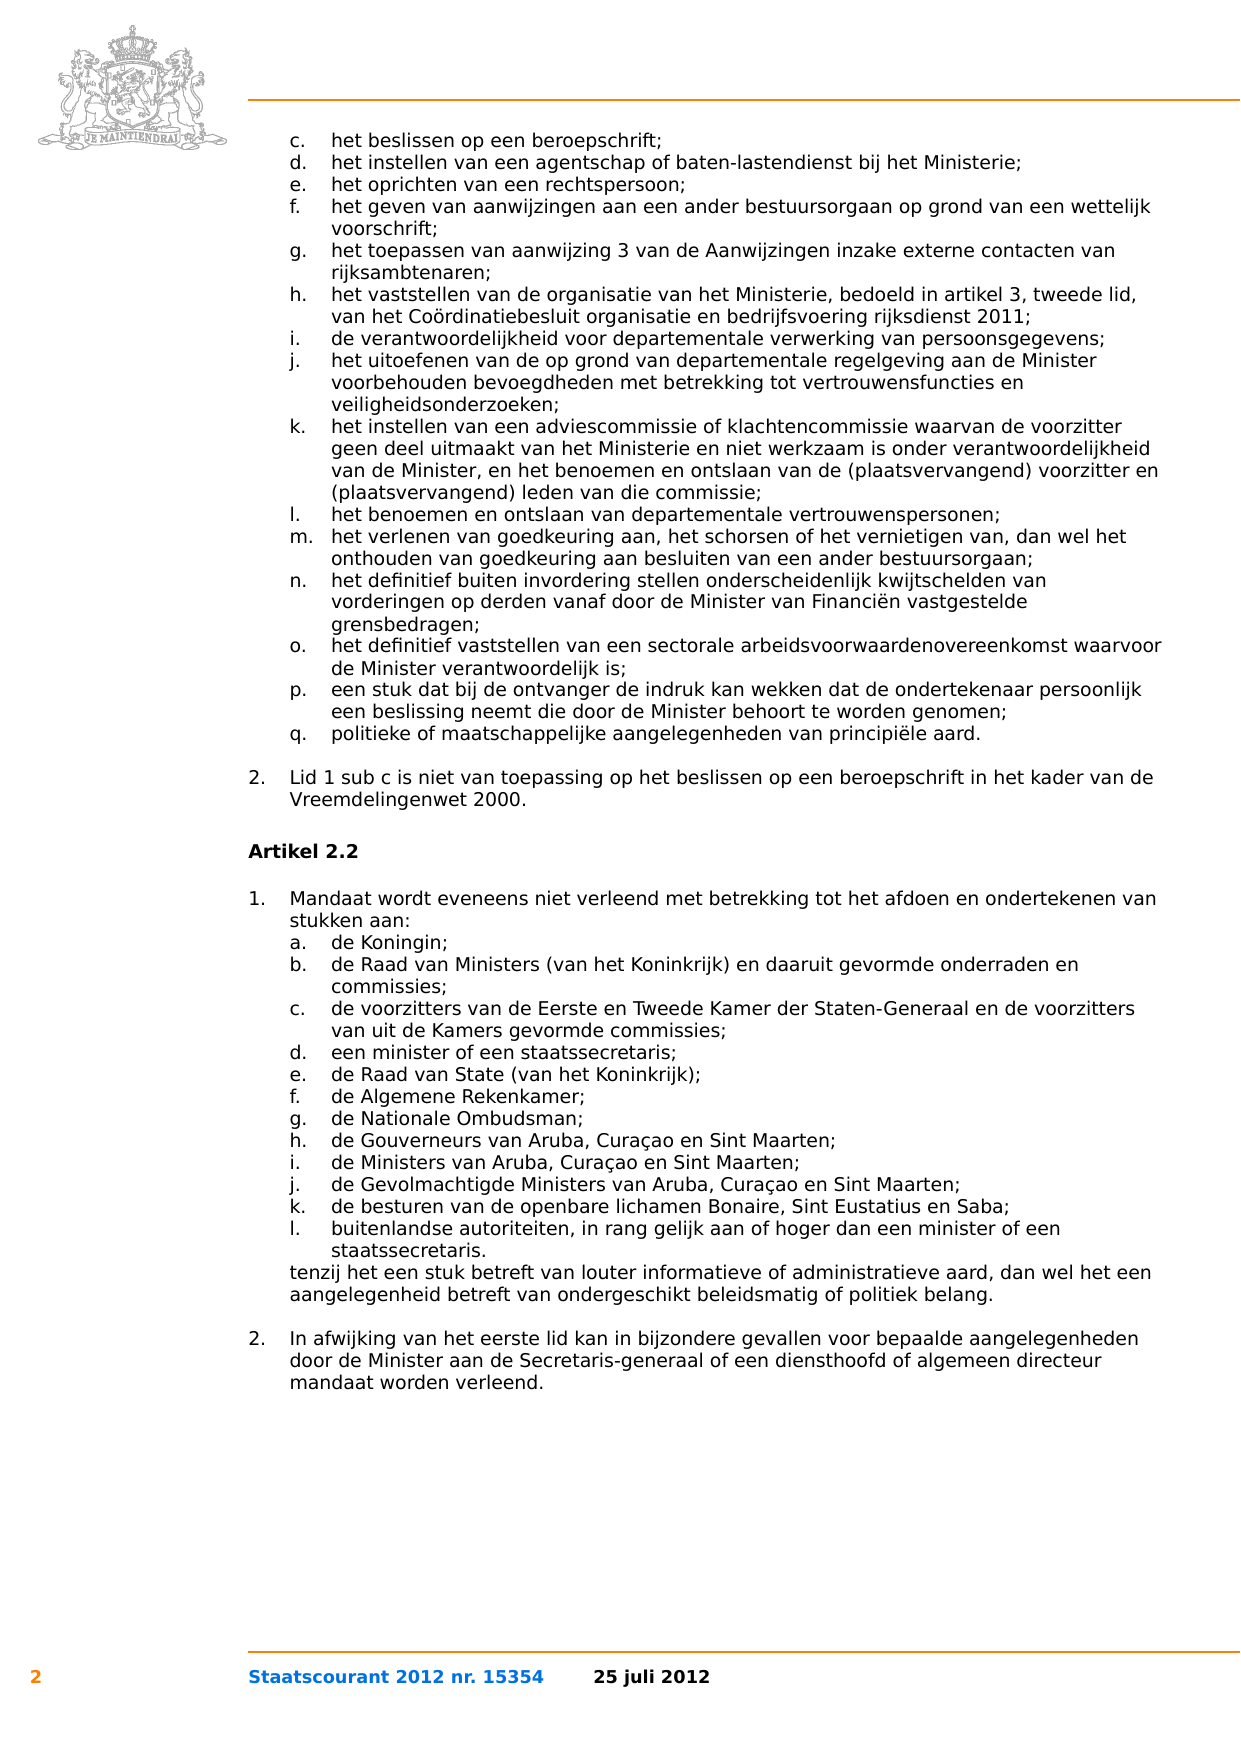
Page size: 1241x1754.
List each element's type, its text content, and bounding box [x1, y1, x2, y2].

picture [38, 25, 227, 150]
text 2. In afwijking van het eerste lid kan in bijzondere gevallen voor bepaalde aangelegenheden door de Minister aan de Secretaris-generaal of een diensthoofd of algemeen directeur mandaat worden verleend. [248, 1328, 1163, 1393]
text 2. Lid 1 sub c is niet van toepassing op het beslissen op een beroepschrift in het kader van de Vreemdelingenwet 2000. [248, 767, 1163, 811]
text l. het benoemen en ontslaan van departementale vertrouwenspersonen; [289, 503, 1163, 526]
text c. het beslissen op een beroepschrift; [289, 130, 1163, 152]
text i. de verantwoordelijkheid voor departementale verwerking van persoonsgegevens; [289, 328, 1163, 350]
text q. politieke of maatschappelijke aangelegenheden van principiële aard. [289, 723, 1163, 745]
text g. het toepassen van aanwijzing 3 van de Aanwijzingen inzake externe contacten van rijksambtenaren; [289, 240, 1163, 284]
text d. een minister of een staatssecretaris; [289, 1042, 1163, 1064]
text f. het geven van aanwijzingen aan een ander bestuursorgaan op grond van een wettelijk voorschrift; [289, 196, 1163, 240]
text j. het uitoefenen van de op grond van departementale regelgeving aan de Minister voorbehouden bevoegdheden met betrekking tot vertrouwensfuncties en veiligheidsonderzoeken; [289, 350, 1163, 416]
text k. het instellen van een adviescommissie of klachtencommissie waarvan de voorzitter geen deel uitmaakt van het Ministerie en niet werkzaam is onder verantwoordelijkheid van de Minister, en het benoemen en ontslaan van de (plaatsvervangend) voorzitter en (plaatsvervangend) leden van die commissie; [289, 416, 1163, 503]
text d. het instellen van een agentschap of baten-lastendienst bij het Ministerie; [289, 152, 1163, 174]
text b. de Raad van Ministers (van het Koninkrijk) en daaruit gevormde onderraden en commissies; [289, 954, 1163, 998]
text e. het oprichten van een rechtspersoon; [289, 174, 1163, 196]
text g. de Nationale Ombudsman; [289, 1108, 1163, 1130]
text h. de Gouverneurs van Aruba, Curaçao en Sint Maarten; [289, 1130, 1163, 1152]
text k. de besturen van de openbare lichamen Bonaire, Sint Eustatius en Saba; [289, 1196, 1163, 1218]
text c. de voorzitters van de Eerste en Tweede Kamer der Staten-Generaal en de voorzitters van uit de Kamers gevormde commissies; [289, 998, 1163, 1042]
text h. het vaststellen van de organisatie van het Ministerie, bedoeld in artikel 3, tweede lid, van het Coördinatiebesluit organisatie en bedrijfsvoering rijksdienst 2011; [289, 284, 1163, 328]
text l. buitenlandse autoriteiten, in rang gelijk aan of hoger dan een minister of een staatssecretaris. [289, 1218, 1163, 1262]
text tenzij het een stuk betreft van louter informatieve of administratieve aard, dan wel het een aangelegenheid betreft van ondergeschikt beleidsmatig of politiek belang. [289, 1262, 1163, 1306]
text n. het definitief buiten invordering stellen onderscheidenlijk kwijtschelden van vorderingen op derden vanaf door de Minister van Financiën vastgestelde grensbedragen; [289, 569, 1163, 635]
text j. de Gevolmachtigde Ministers van Aruba, Curaçao en Sint Maarten; [289, 1174, 1163, 1196]
text f. de Algemene Rekenkamer; [289, 1086, 1163, 1108]
text a. de Koningin; [289, 932, 1163, 954]
text e. de Raad van State (van het Koninkrijk); [289, 1064, 1163, 1086]
subtitle Artikel 2.2 [248, 841, 1163, 863]
text 1. Mandaat wordt eveneens niet verleend met betrekking tot het afdoen en ondertekenen van stukken aan: [248, 888, 1163, 932]
text i. de Ministers van Aruba, Curaçao en Sint Maarten; [289, 1152, 1163, 1174]
text o. het definitief vaststellen van een sectorale arbeidsvoorwaardenovereenkomst waarvoor de Minister verantwoordelijk is; [289, 635, 1163, 679]
text m. het verlenen van goedkeuring aan, het schorsen of het vernietigen van, dan wel het onthouden van goedkeuring aan besluiten van een ander bestuursorgaan; [289, 526, 1163, 569]
text p. een stuk dat bij de ontvanger de indruk kan wekken dat de ondertekenaar persoonlijk een beslissing neemt die door de Minister behoort te worden genomen; [289, 679, 1163, 723]
